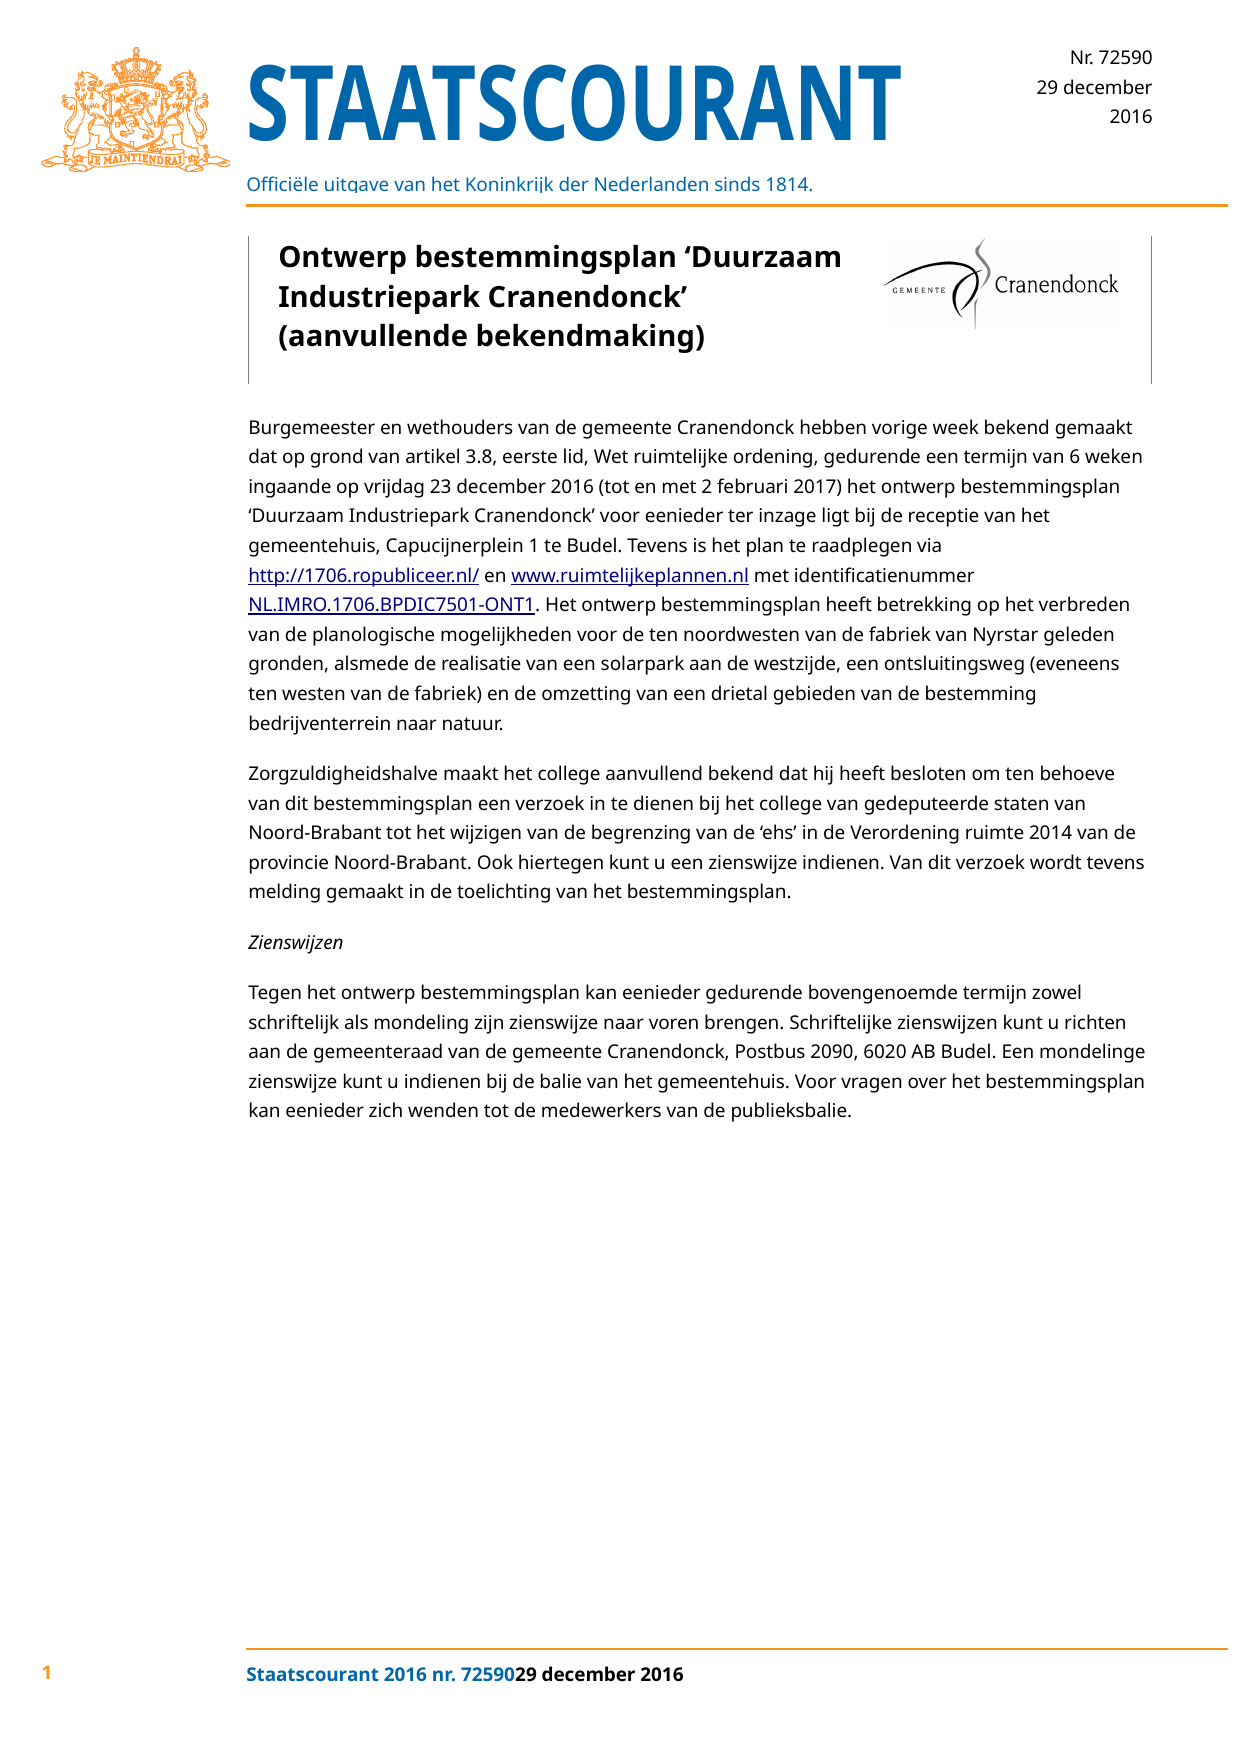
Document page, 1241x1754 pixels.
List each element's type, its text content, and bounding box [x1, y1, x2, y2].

text Burgemeester en wethouders van de gemeente Cranendonck hebben vorige week bekend gemaakt dat op grond van artikel 3.8, eerste lid, Wet ruimtelijke ordening, gedurende een termijn van 6 weken ingaande op vrijdag 23 december 2016 (tot en met 2 februari 2017) het ontwerp bestemmingsplan ‘Duurzaam Industriepark Cranendonck’ voor eenieder ter inzage ligt bij de receptie van het gemeentehuis, Capucijnerplein 1 te Budel. Tevens is het plan te raadplegen via http://1706.ropubliceer.nl/ en www.ruimtelijkeplannen.nl met identificatienummer NL.IMRO.1706.BPDIC7501-ONT1. Het ontwerp bestemmingsplan heeft betrekking op het verbreden van de planologische mogelijkheden voor de ten noordwesten van de fabriek van Nyrstar geleden gronden, alsmede de realisatie van een solarpark aan de westzijde, een ontsluitingsweg (eveneens ten westen van de fabriek) en de omzetting van een drietal gebieden van de bestemming bedrijventerrein naar natuur. [248, 414, 1152, 736]
text Zorgzuldigheidshalve maakt het college aanvullend bekend dat hij heeft besloten om ten behoeve van dit bestemmingsplan een verzoek in te dienen bij het college van gedeputeerde staten van Noord-Brabant tot het wijzigen van de begrenzing van de ‘ehs’ in de Verordening ruimte 2014 van de provincie Noord-Brabant. Ook hiertegen kunt u een zienswijze indienen. Van dit verzoek wordt tevens melding gemaakt in de toelichting van het bestemmingsplan. [248, 760, 1152, 904]
table_header Ontwerp bestemmingsplan ‘Duurzaam Industriepark Cranendonck’ (aanvullende bekendmaking) [249, 236, 850, 384]
picture [882, 236, 1119, 331]
text Zienswijzen [248, 929, 1152, 955]
table_header [850, 236, 1151, 384]
text Tegen het ontwerp bestemmingsplan kan eenieder gedurende bovengenoemde termijn zowel schriftelijk als mondeling zijn zienswijze naar voren brengen. Schriftelijke zienswijzen kunt u richten aan de gemeenteraad van de gemeente Cranendonck, Postbus 2090, 6020 AB Budel. Een mondelinge zienswijze kunt u indienen bij de balie van het gemeentehuis. Voor vragen over het bestemmingsplan kan eenieder zich wenden tot de medewerkers van de publieksbalie. [248, 979, 1152, 1123]
picture [41, 47, 231, 172]
